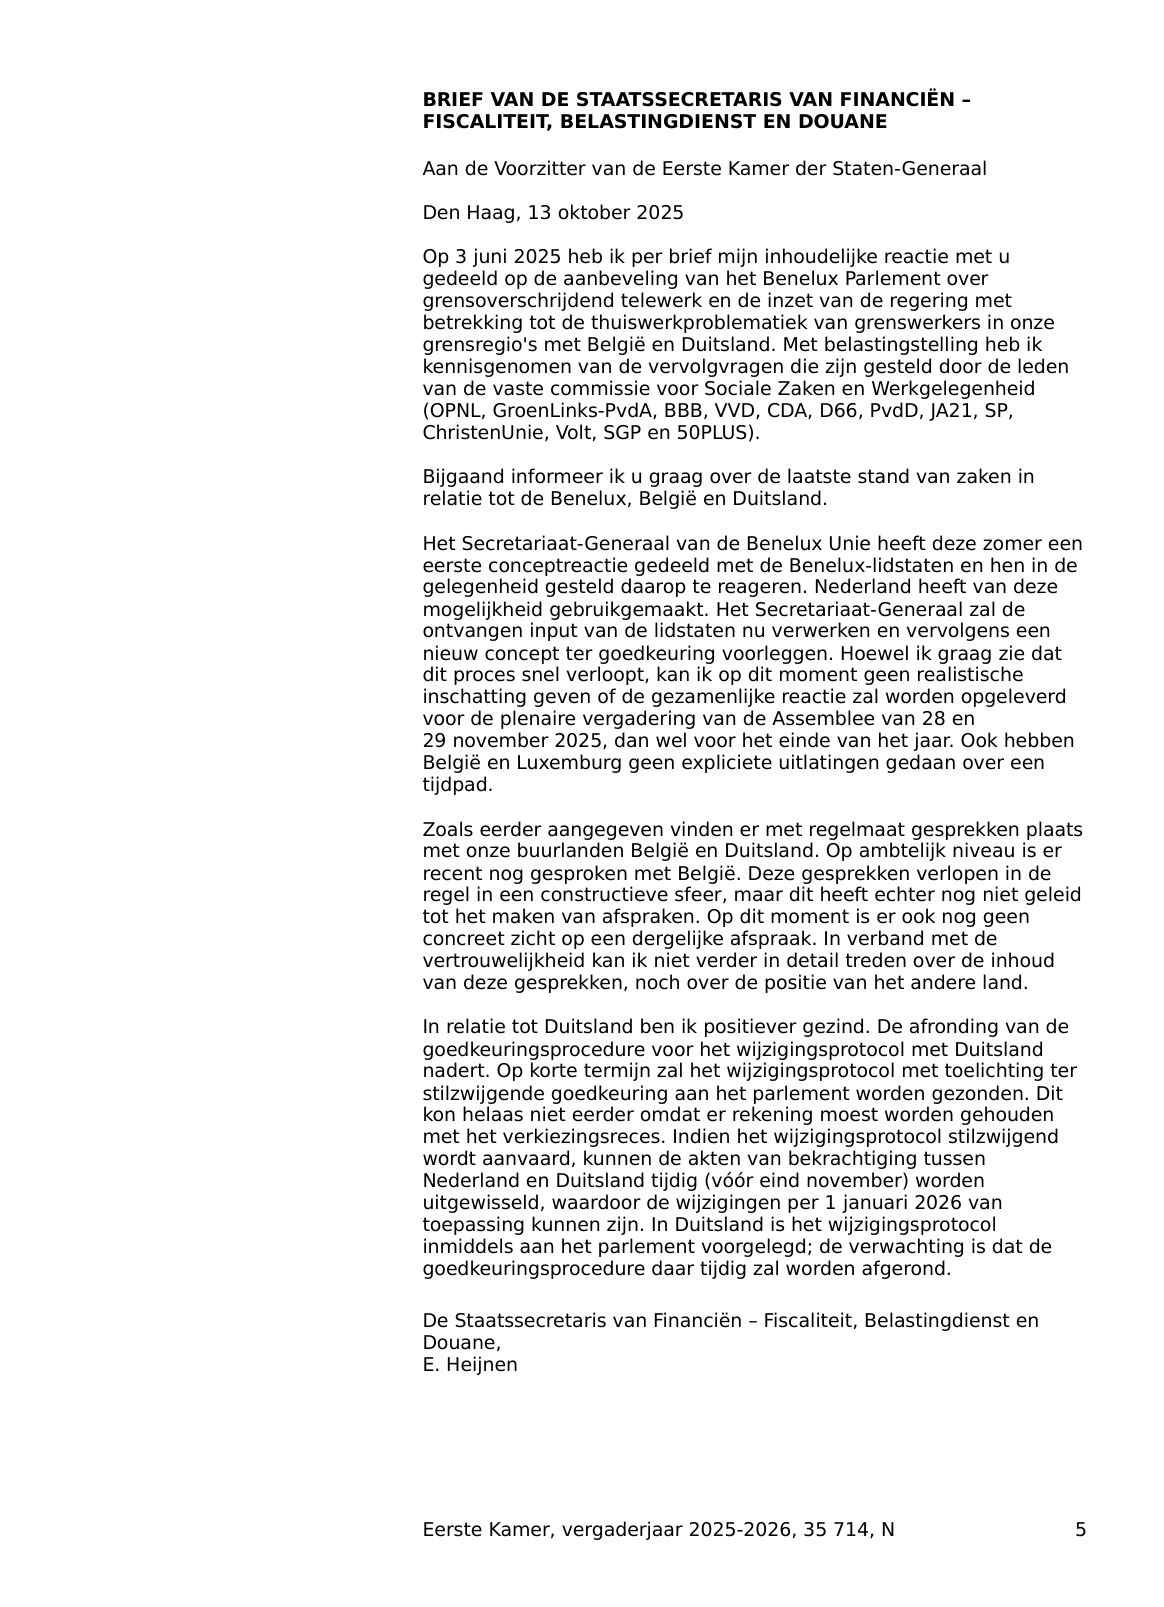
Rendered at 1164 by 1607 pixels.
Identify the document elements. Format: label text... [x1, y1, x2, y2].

text Den Haag, 13 oktober 2025 [422, 202, 1087, 224]
text Het Secretariaat-Generaal van de Benelux Unie heeft deze zomer een eerste conceptreactie gedeeld met de Benelux-lidstaten en hen in de gelegenheid gesteld daarop te reageren. Nederland heeft van deze mogelijkheid gebruikgemaakt. Het Secretariaat-Generaal zal de ontvangen input van de lidstaten nu verwerken en vervolgens een nieuw concept ter goedkeuring voorleggen. Hoewel ik graag zie dat dit proces snel verloopt, kan ik op dit moment geen realistische inschatting geven of de gezamenlijke reactie zal worden opgeleverd voor de plenaire vergadering van de Assemblee van 28 en 29 november 2025, dan wel voor het einde van het jaar. Ook hebben België en Luxemburg geen expliciete uitlatingen gedaan over een tijdpad. [422, 532, 1087, 796]
text Bijgaand informeer ik u graag over de laatste stand van zaken in relatie tot de Benelux, België en Duitsland. [422, 466, 1087, 510]
text Zoals eerder aangegeven vinden er met regelmaat gesprekken plaats met onze buurlanden België en Duitsland. Op ambtelijk niveau is er recent nog gesproken met België. Deze gesprekken verlopen in de regel in een constructieve sfeer, maar dit heeft echter nog niet geleid tot het maken van afspraken. Op dit moment is er ook nog geen concreet zicht op een dergelijke afspraak. In verband met de vertrouwelijkheid kan ik niet verder in detail treden over de inhoud van deze gesprekken, noch over de positie van het andere land. [422, 818, 1087, 994]
text De Staatssecretaris van Financiën – Fiscaliteit, Belastingdienst en Douane, E. Heijnen [422, 1310, 1087, 1376]
text In relatie tot Duitsland ben ik positiever gezind. De afronding van de goedkeuringsprocedure voor het wijzigingsprotocol met Duitsland nadert. Op korte termijn zal het wijzigingsprotocol met toelichting ter stilzwijgende goedkeuring aan het parlement worden gezonden. Dit kon helaas niet eerder omdat er rekening moest worden gehouden met het verkiezingsreces. Indien het wijzigingsprotocol stilzwijgend wordt aanvaard, kunnen de akten van bekrachtiging tussen Nederland en Duitsland tijdig (vóór eind november) worden uitgewisseld, waardoor de wijzigingen per 1 januari 2026 van toepassing kunnen zijn. In Duitsland is het wijzigingsprotocol inmiddels aan het parlement voorgelegd; de verwachting is dat de goedkeuringsprocedure daar tijdig zal worden afgerond. [422, 1016, 1087, 1280]
subtitle BRIEF VAN DE STAATSSECRETARIS VAN FINANCIËN – FISCALITEIT, BELASTINGDIENST EN DOUANE [422, 89, 1087, 133]
text Aan de Voorzitter van de Eerste Kamer der Staten-Generaal [422, 158, 1087, 180]
text Op 3 juni 2025 heb ik per brief mijn inhoudelijke reactie met u gedeeld op de aanbeveling van het Benelux Parlement over grensoverschrijdend telewerk en de inzet van de regering met betrekking tot de thuiswerkproblematiek van grenswerkers in onze grensregio's met België en Duitsland. Met belastingstelling heb ik kennisgenomen van de vervolgvragen die zijn gesteld door de leden van de vaste commissie voor Sociale Zaken en Werkgelegenheid (OPNL, GroenLinks-PvdA, BBB, VVD, CDA, D66, PvdD, JA21, SP, ChristenUnie, Volt, SGP en 50PLUS). [422, 246, 1087, 444]
